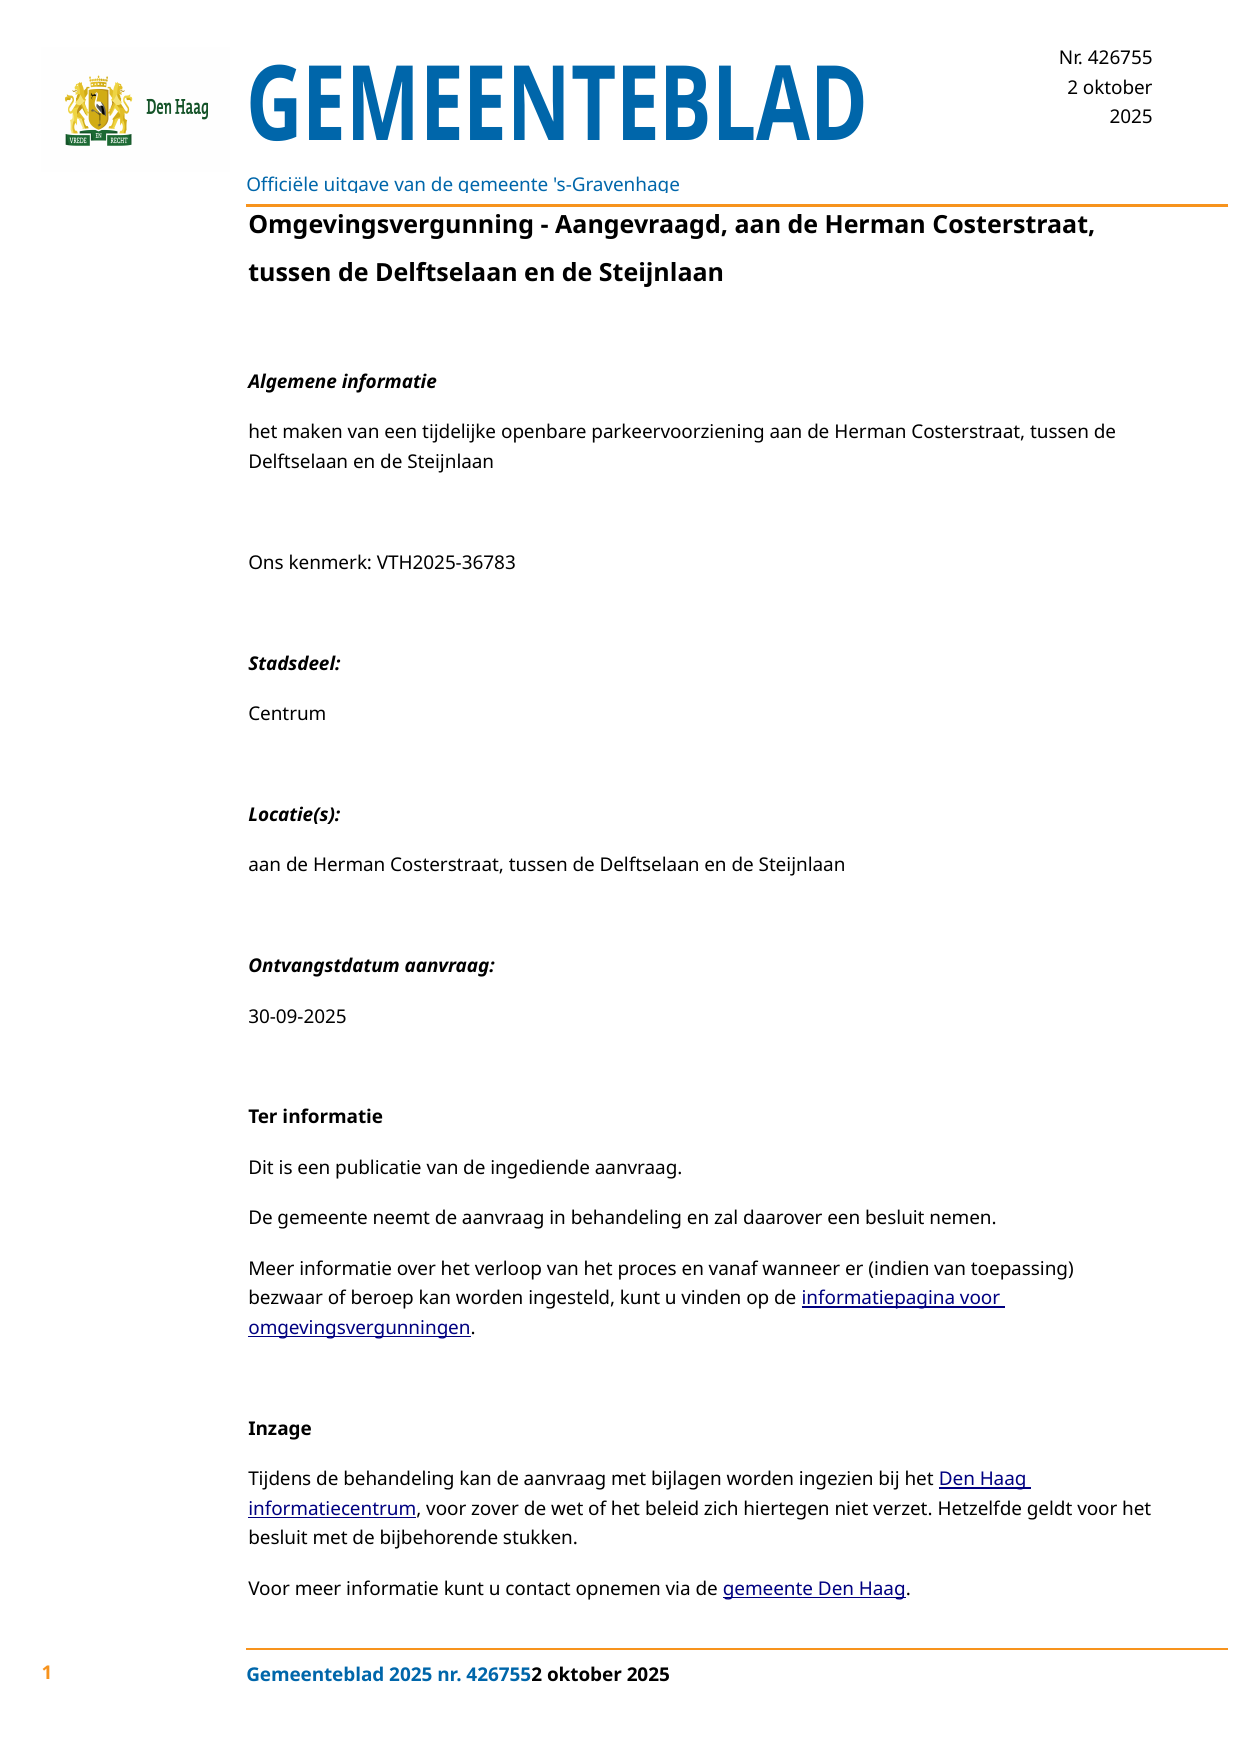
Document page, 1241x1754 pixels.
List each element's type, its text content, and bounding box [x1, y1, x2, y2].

text het maken van een tijdelijke openbare parkeervoorziening aan de Herman Costerstraat, tussen de Delftselaan en de Steijnlaan [248, 419, 1152, 474]
text 30-09-2025 [248, 1003, 1152, 1029]
picture [41, 47, 231, 172]
text Locatie(s): [248, 801, 1152, 827]
text Dit is een publicatie van de ingediende aanvraag. [248, 1154, 1152, 1180]
text Tijdens de behandeling kan de aanvraag met bijlagen worden ingezien bij het Den Haag informatiecentrum, voor zover de wet of het beleid zich hiertegen niet verzet. Hetzelfde geldt voor het besluit met de bijbehorende stukken. [248, 1465, 1152, 1550]
text De gemeente neemt de aanvraag in behandeling en zal daarover een besluit nemen. [248, 1204, 1152, 1230]
text Algemene informatie [248, 368, 1152, 394]
text Ons kenmerk: VTH2025-36783 [248, 549, 1152, 575]
text Ontvangstdatum aanvraag: [248, 952, 1152, 978]
text Omgevingsvergunning - Aangevraagd, aan de Herman Costerstraat, tussen de Delftselaan en de Steijnlaan [248, 207, 1152, 288]
text Meer informatie over het verloop van het proces en vanaf wanneer er (indien van toepassing) bezwaar of beroep kan worden ingesteld, kunt u vinden op de informatiepagina voor omgevingsvergunningen. [248, 1255, 1152, 1340]
text Stadsdeel: [248, 650, 1152, 676]
text Ter informatie [248, 1104, 1152, 1129]
text Centrum [248, 700, 1152, 726]
text Inzage [248, 1415, 1152, 1441]
text aan de Herman Costerstraat, tussen de Delftselaan en de Steijnlaan [248, 852, 1152, 877]
text Voor meer informatie kunt u contact opnemen via de gemeente Den Haag. [248, 1575, 1152, 1601]
